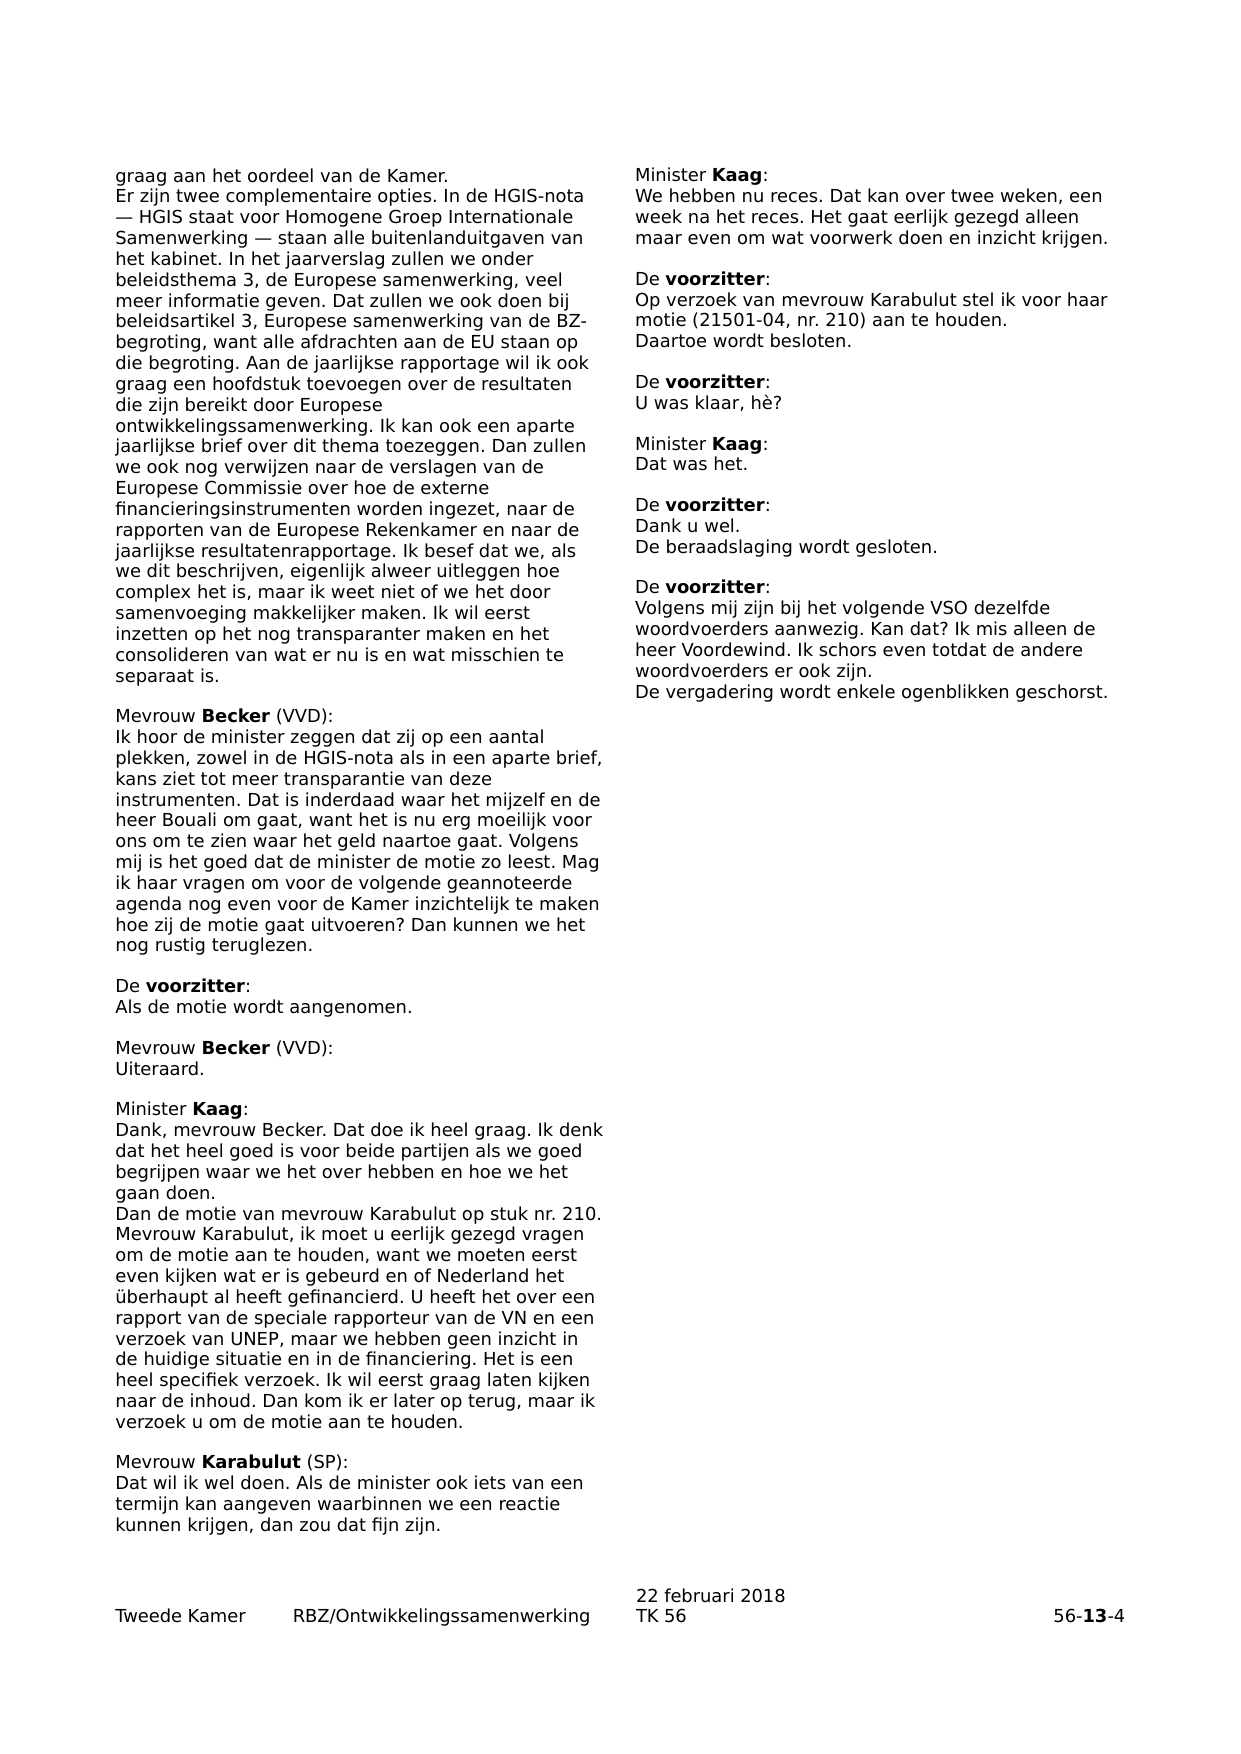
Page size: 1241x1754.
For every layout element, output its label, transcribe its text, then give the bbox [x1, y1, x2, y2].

text Dat wil ik wel doen. Als de minister ook iets van een termijn kan aangeven waarbinnen we een reactie kunnen krijgen, dan zou dat fijn zijn. [115, 1473, 605, 1536]
text Als de motie wordt aangenomen. [115, 997, 605, 1018]
text De voorzitter: [115, 976, 605, 997]
text Mevrouw Karabulut (SP): [115, 1452, 605, 1473]
text Dank, mevrouw Becker. Dat doe ik heel graag. Ik denk dat het heel goed is voor beide partijen als we goed begrijpen waar we het over hebben en hoe we het gaan doen. [115, 1120, 605, 1203]
text De voorzitter: [635, 372, 1125, 392]
text De vergadering wordt enkele ogenblikken geschorst. [635, 681, 1125, 702]
text De beraadslaging wordt gesloten. [635, 536, 1125, 557]
text Er zijn twee complementaire opties. In de HGIS-nota — HGIS staat voor Homogene Groep Internationale Samenwerking — staan alle buitenlanduitgaven van het kabinet. In het jaarverslag zullen we onder beleidsthema 3, de Europese samenwerking, veel meer informatie geven. Dat zullen we ook doen bij beleidsartikel 3, Europese samenwerking van de BZ-begroting, want alle afdrachten aan de EU staan op die begroting. Aan de jaarlijkse rapportage wil ik ook graag een hoofdstuk toevoegen over de resultaten die zijn bereikt door Europese ontwikkelingssamenwerking. Ik kan ook een aparte jaarlijkse brief over dit thema toezeggen. Dan zullen we ook nog verwijzen naar de verslagen van de Europese Commissie over hoe de externe financieringsinstrumenten worden ingezet, naar de rapporten van de Europese Rekenkamer en naar de jaarlijkse resultatenrapportage. Ik besef dat we, als we dit beschrijven, eigenlijk alweer uitleggen hoe complex het is, maar ik weet niet of we het door samenvoeging makkelijker maken. Ik wil eerst inzetten op het nog transparanter maken en het consolideren van wat er nu is en wat misschien te separaat is. [115, 186, 605, 686]
text Op verzoek van mevrouw Karabulut stel ik voor haar motie (21501-04, nr. 210) aan te houden. [635, 289, 1125, 331]
text Minister Kaag: [635, 433, 1125, 454]
text De voorzitter: [635, 495, 1125, 516]
text Minister Kaag: [115, 1099, 605, 1120]
text Minister Kaag: [635, 165, 1125, 186]
text Dank u wel. [635, 516, 1125, 536]
text De voorzitter: [635, 268, 1125, 289]
text De voorzitter: [635, 577, 1125, 598]
text U was klaar, hè? [635, 392, 1125, 413]
text Dat was het. [635, 454, 1125, 475]
text Mevrouw Becker (VVD): [115, 1038, 605, 1058]
text Ik hoor de minister zeggen dat zij op een aantal plekken, zowel in de HGIS-nota als in een aparte brief, kans ziet tot meer transparantie van deze instrumenten. Dat is inderdaad waar het mijzelf en de heer Bouali om gaat, want het is nu erg moeilijk voor ons om te zien waar het geld naartoe gaat. Volgens mij is het goed dat de minister de motie zo leest. Mag ik haar vragen om voor de volgende geannoteerde agenda nog even voor de Kamer inzichtelijk te maken hoe zij de motie gaat uitvoeren? Dan kunnen we het nog rustig teruglezen. [115, 727, 605, 956]
text Daartoe wordt besloten. [635, 331, 1125, 352]
text Volgens mij zijn bij het volgende VSO dezelfde woordvoerders aanwezig. Kan dat? Ik mis alleen de heer Voordewind. Ik schors even totdat de andere woordvoerders er ook zijn. [635, 598, 1125, 681]
text We hebben nu reces. Dat kan over twee weken, een week na het reces. Het gaat eerlijk gezegd alleen maar even om wat voorwerk doen en inzicht krijgen. [635, 186, 1125, 248]
text graag aan het oordeel van de Kamer. [115, 165, 605, 186]
text Mevrouw Becker (VVD): [115, 706, 605, 727]
text Dan de motie van mevrouw Karabulut op stuk nr. 210. Mevrouw Karabulut, ik moet u eerlijk gezegd vragen om de motie aan te houden, want we moeten eerst even kijken wat er is gebeurd en of Nederland het überhaupt al heeft gefinancierd. U heeft het over een rapport van de speciale rapporteur van de VN en een verzoek van UNEP, maar we hebben geen inzicht in de huidige situatie en in de financiering. Het is een heel specifiek verzoek. Ik wil eerst graag laten kijken naar de inhoud. Dan kom ik er later op terug, maar ik verzoek u om de motie aan te houden. [115, 1203, 605, 1432]
text Uiteraard. [115, 1058, 605, 1079]
